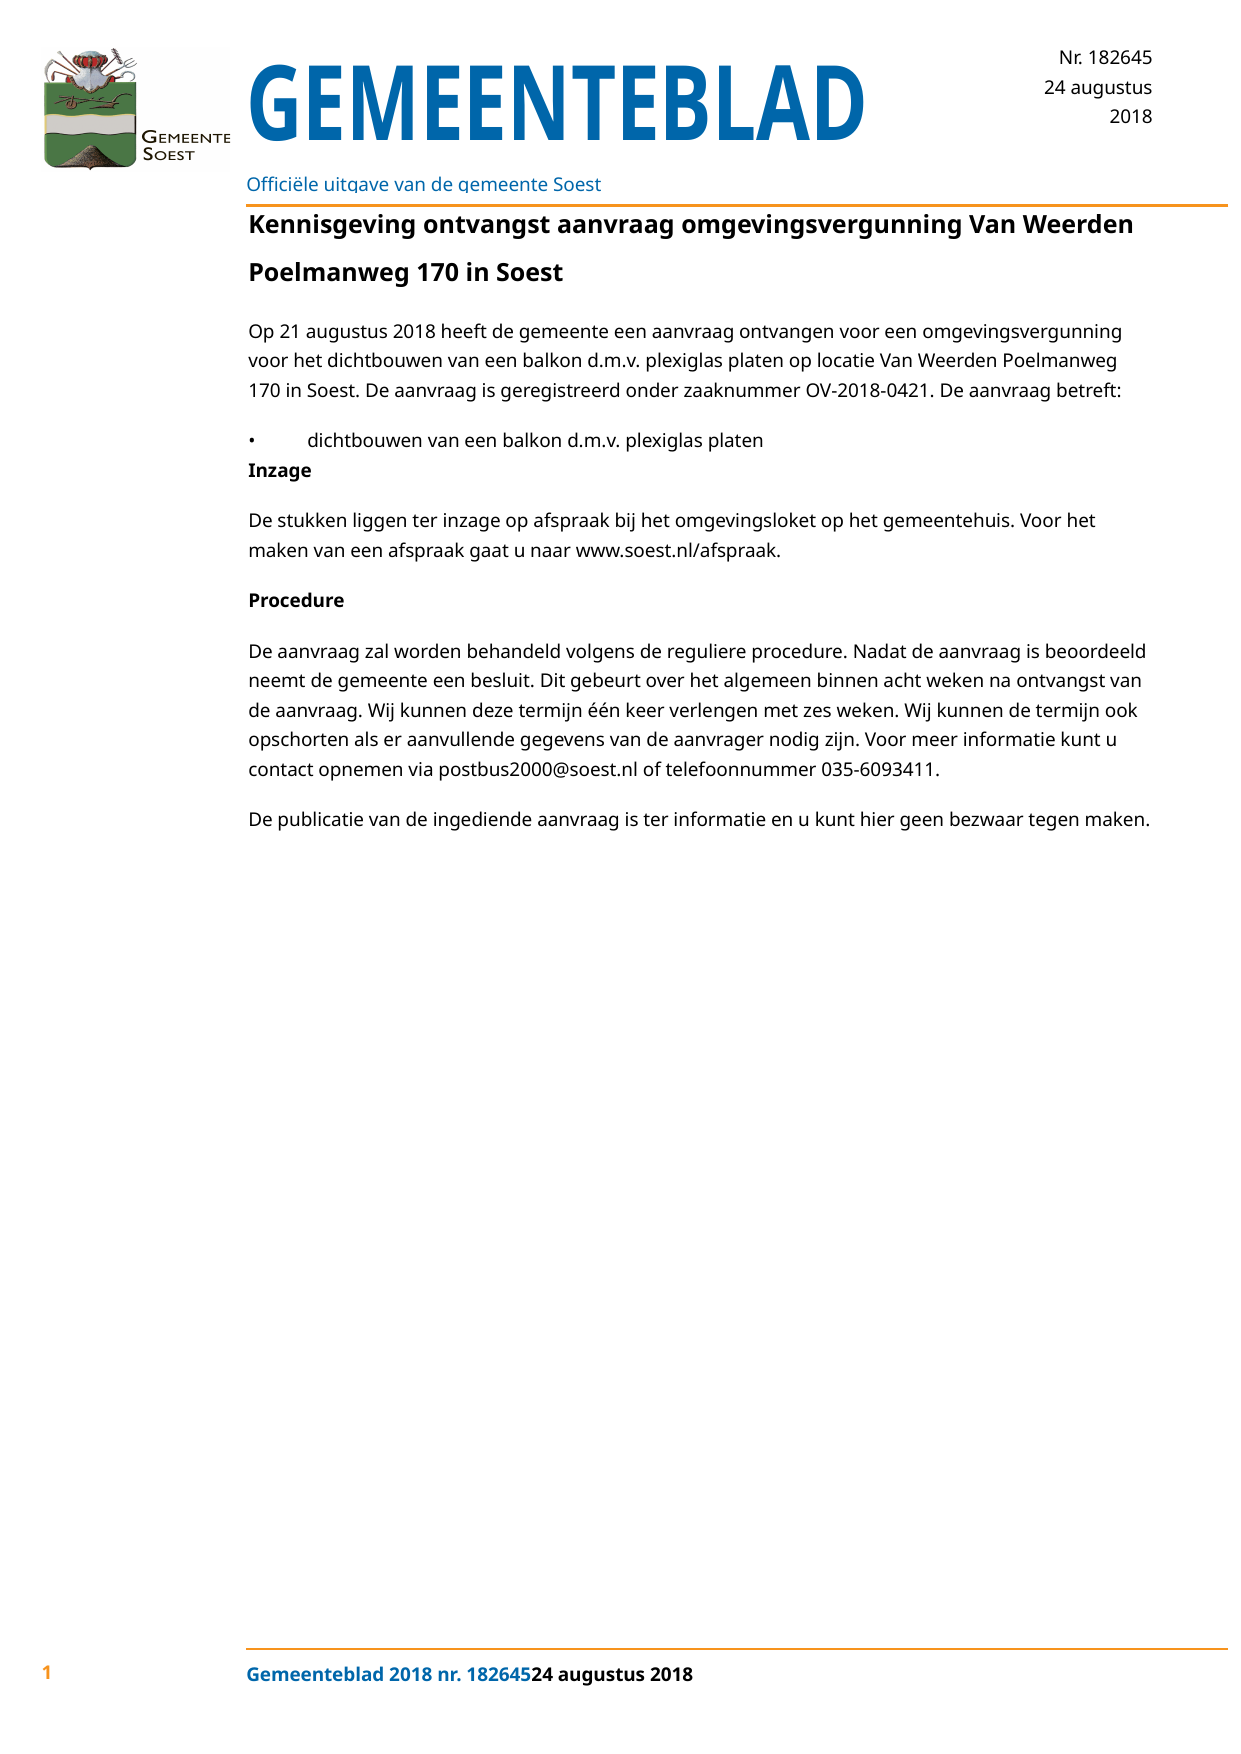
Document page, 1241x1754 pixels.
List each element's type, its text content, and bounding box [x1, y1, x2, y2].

text Inzage [248, 457, 1152, 483]
list dichtbouwen van een balkon d.m.v. plexiglas platen [248, 427, 1152, 453]
text De stukken liggen ter inzage op afspraak bij het omgevingsloket op het gemeentehuis. Voor het maken van een afspraak gaat u naar www.soest.nl/afspraak. [248, 507, 1152, 563]
text De publicatie van de ingediende aanvraag is ter informatie en u kunt hier geen bezwaar tegen maken. [248, 807, 1152, 832]
picture [41, 47, 231, 172]
text Op 21 augustus 2018 heeft de gemeente een aanvraag ontvangen voor een omgevingsvergunning voor het dichtbouwen van een balkon d.m.v. plexiglas platen op locatie Van Weerden Poelmanweg 170 in Soest. De aanvraag is geregistreerd onder zaaknummer OV-2018-0421. De aanvraag betreft: [248, 318, 1152, 403]
text De aanvraag zal worden behandeld volgens de reguliere procedure. Nadat de aanvraag is beoordeeld neemt de gemeente een besluit. Dit gebeurt over het algemeen binnen acht weken na ontvangst van de aanvraag. Wij kunnen deze termijn één keer verlengen met zes weken. Wij kunnen de termijn ook opschorten als er aanvullende gegevens van de aanvrager nodig zijn. Voor meer informatie kunt u contact opnemen via postbus2000@soest.nl of telefoonnummer 035-6093411. [248, 638, 1152, 782]
text Kennisgeving ontvangst aanvraag omgevingsvergunning Van Weerden Poelmanweg 170 in Soest [248, 207, 1152, 288]
text Procedure [248, 587, 1152, 613]
